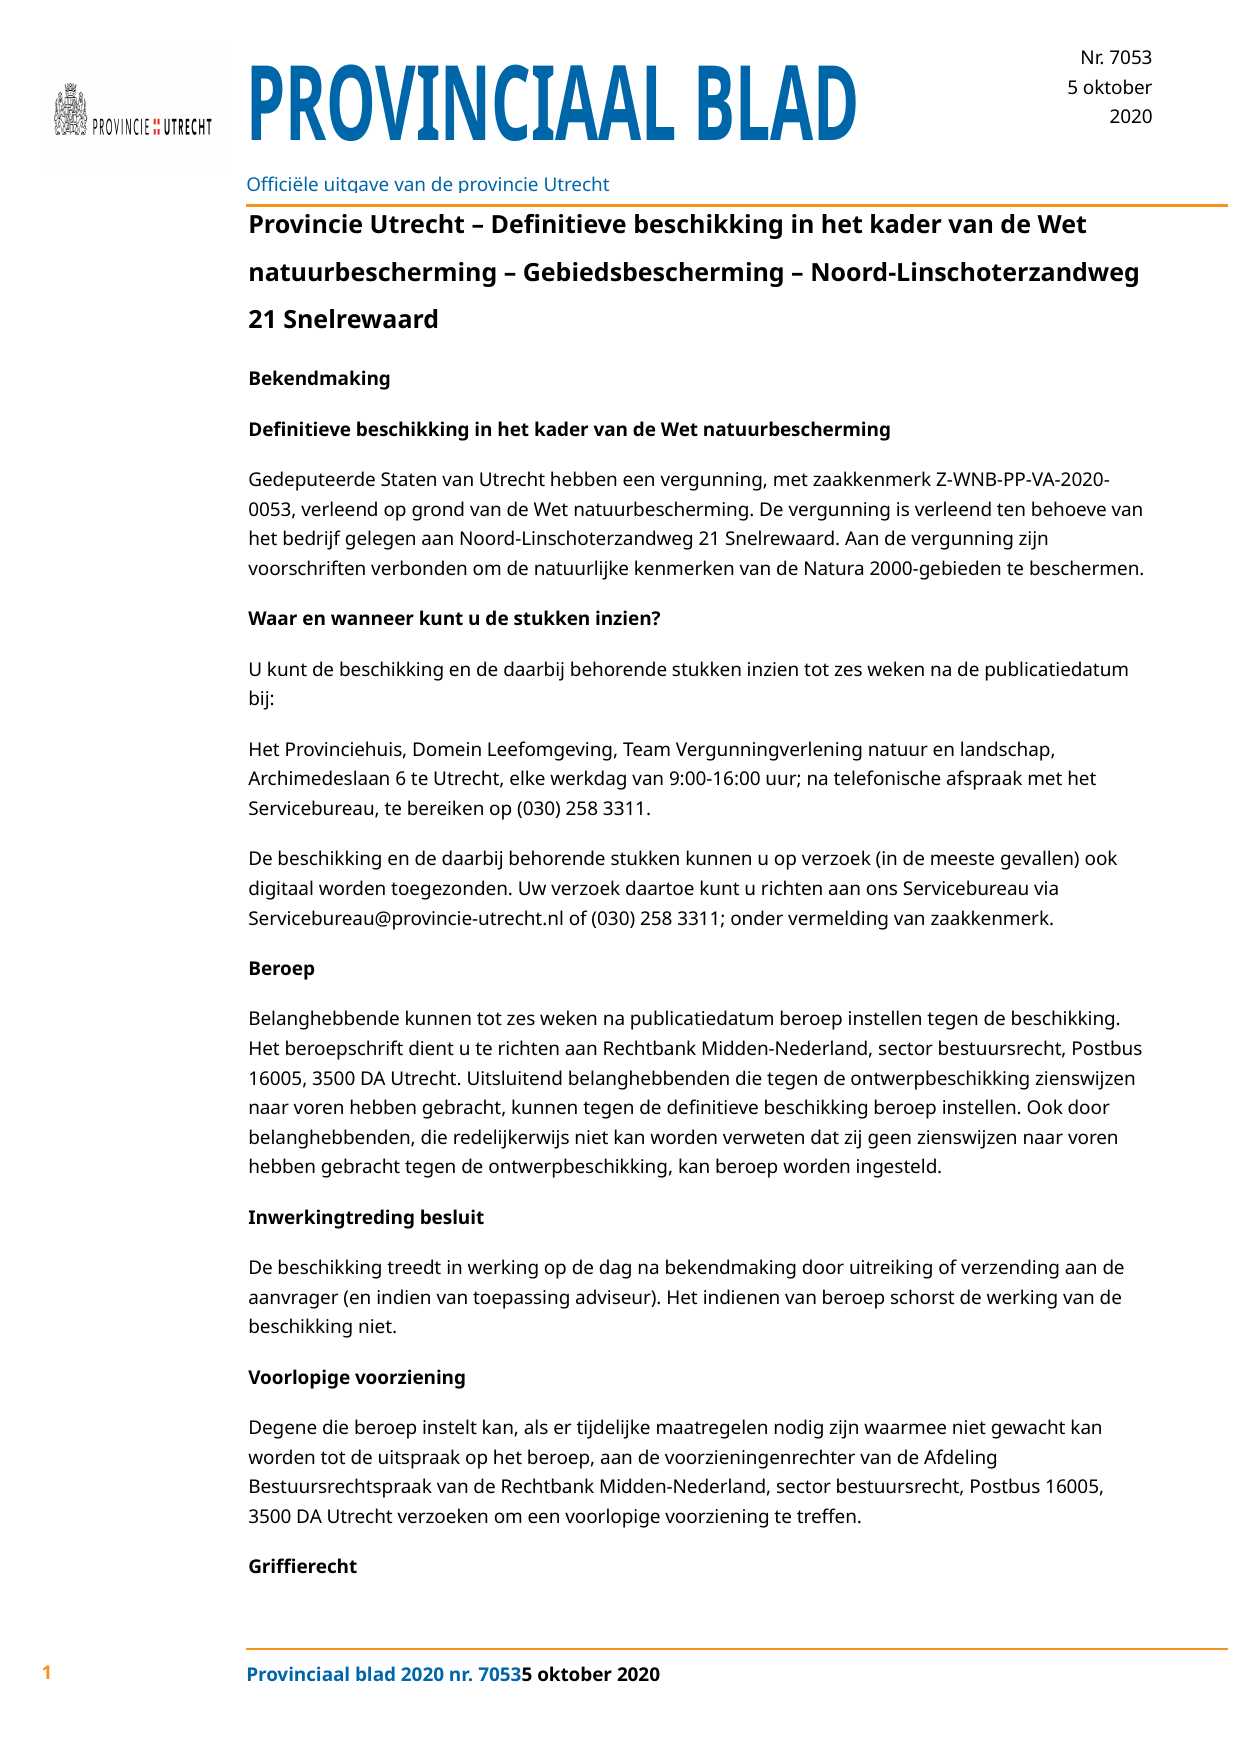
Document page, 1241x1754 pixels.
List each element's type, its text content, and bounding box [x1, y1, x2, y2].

text De beschikking treedt in werking op de dag na bekendmaking door uitreiking of verzending aan de aanvrager (en indien van toepassing adviseur). Het indienen van beroep schorst de werking van de beschikking niet. [248, 1254, 1152, 1339]
text Provincie Utrecht – Definitieve beschikking in het kader van de Wet natuurbescherming – Gebiedsbescherming – Noord-Linschoterzandweg 21 Snelrewaard [248, 207, 1152, 336]
text Waar en wanneer kunt u de stukken inzien? [248, 606, 1152, 631]
text Degene die beroep instelt kan, als er tijdelijke maatregelen nodig zijn waarmee niet gewacht kan worden tot de uitspraak op het beroep, aan de voorzieningenrechter van de Afdeling Bestuursrechtspraak van de Rechtbank Midden-Nederland, sector bestuursrecht, Postbus 16005, 3500 DA Utrecht verzoeken om een voorlopige voorziening te treffen. [248, 1414, 1152, 1529]
text Voorlopige voorziening [248, 1364, 1152, 1389]
text Het Provinciehuis, Domein Leefomgeving, Team Vergunningverlening natuur en landschap, Archimedeslaan 6 te Utrecht, elke werkdag van 9:00-16:00 uur; na telefonische afspraak met het Servicebureau, te bereiken op (030) 258 3311. [248, 736, 1152, 821]
text Inwerkingtreding besluit [248, 1204, 1152, 1229]
text Griffierecht [248, 1553, 1152, 1579]
text Definitieve beschikking in het kader van de Wet natuurbescherming [248, 416, 1152, 442]
text Beroep [248, 955, 1152, 981]
text U kunt de beschikking en de daarbij behorende stukken inzien tot zes weken na de publicatiedatum bij: [248, 656, 1152, 711]
text De beschikking en de daarbij behorende stukken kunnen u op verzoek (in de meeste gevallen) ook digitaal worden toegezonden. Uw verzoek daartoe kunt u richten aan ons Servicebureau via Servicebureau@provincie-utrecht.nl of (030) 258 3311; onder vermelding van zaakkenmerk. [248, 846, 1152, 930]
picture [41, 47, 231, 172]
text Belanghebbende kunnen tot zes weken na publicatiedatum beroep instellen tegen de beschikking. Het beroepschrift dient u te richten aan Rechtbank Midden-Nederland, sector bestuursrecht, Postbus 16005, 3500 DA Utrecht. Uitsluitend belanghebbenden die tegen de ontwerpbeschikking zienswijzen naar voren hebben gebracht, kunnen tegen de definitieve beschikking beroep instellen. Ook door belanghebbenden, die redelijkerwijs niet kan worden verweten dat zij geen zienswijzen naar voren hebben gebracht tegen de ontwerpbeschikking, kan beroep worden ingesteld. [248, 1006, 1152, 1179]
text Gedeputeerde Staten van Utrecht hebben een vergunning, met zaakkenmerk Z-WNB-PP-VA-2020-0053, verleend op grond van de Wet natuurbescherming. De vergunning is verleend ten behoeve van het bedrijf gelegen aan Noord-Linschoterzandweg 21 Snelrewaard. Aan de vergunning zijn voorschriften verbonden om de natuurlijke kenmerken van de Natura 2000-gebieden te beschermen. [248, 466, 1152, 581]
text Bekendmaking [248, 366, 1152, 391]
